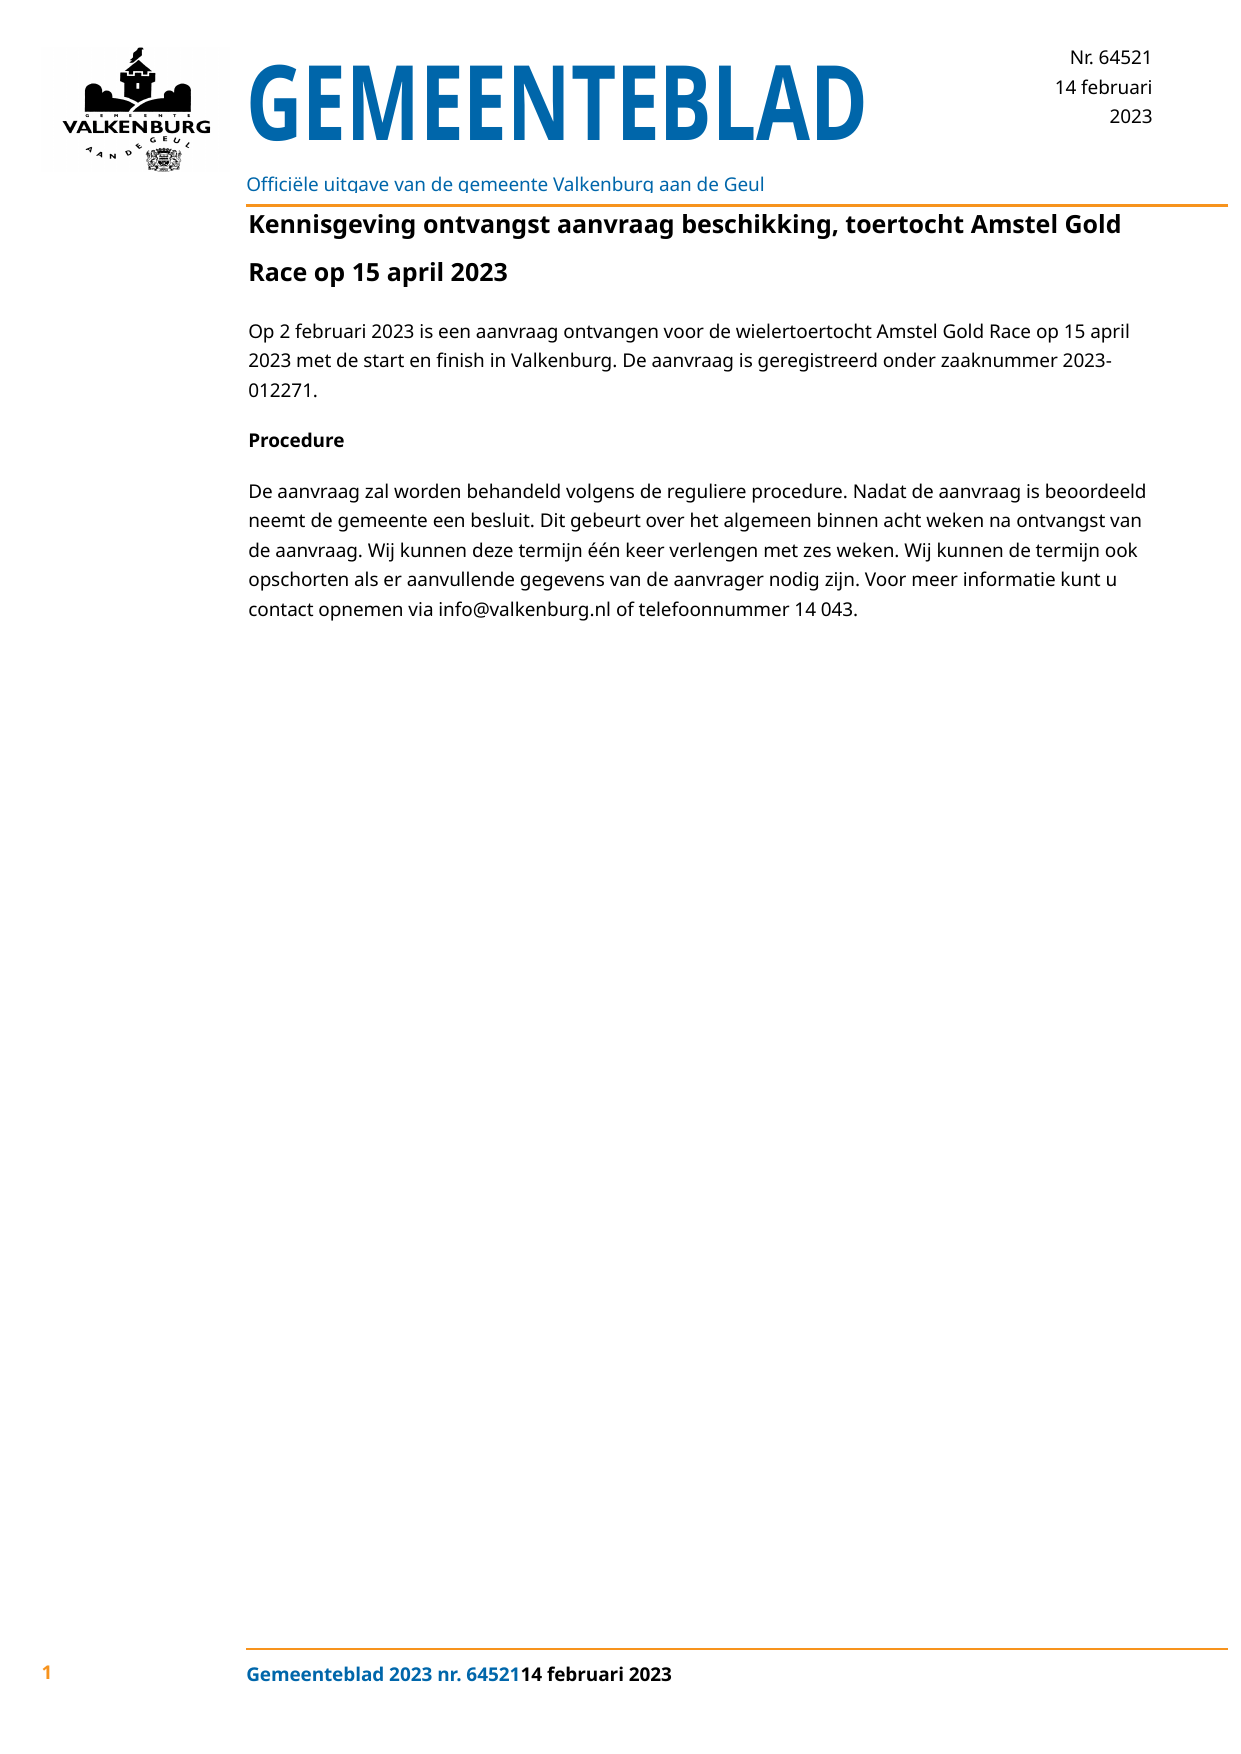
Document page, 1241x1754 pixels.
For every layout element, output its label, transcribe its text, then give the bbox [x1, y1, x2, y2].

text De aanvraag zal worden behandeld volgens de reguliere procedure. Nadat de aanvraag is beoordeeld neemt de gemeente een besluit. Dit gebeurt over het algemeen binnen acht weken na ontvangst van de aanvraag. Wij kunnen deze termijn één keer verlengen met zes weken. Wij kunnen de termijn ook opschorten als er aanvullende gegevens van de aanvrager nodig zijn. Voor meer informatie kunt u contact opnemen via info@valkenburg.nl of telefoonnummer 14 043. [248, 478, 1152, 622]
text Kennisgeving ontvangst aanvraag beschikking, toertocht Amstel Gold Race op 15 april 2023 [248, 207, 1152, 288]
text Op 2 februari 2023 is een aanvraag ontvangen voor de wielertoertocht Amstel Gold Race op 15 april 2023 met de start en finish in Valkenburg. De aanvraag is geregistreerd onder zaaknummer 2023-012271. [248, 318, 1152, 403]
picture [41, 47, 231, 172]
text Procedure [248, 427, 1152, 453]
